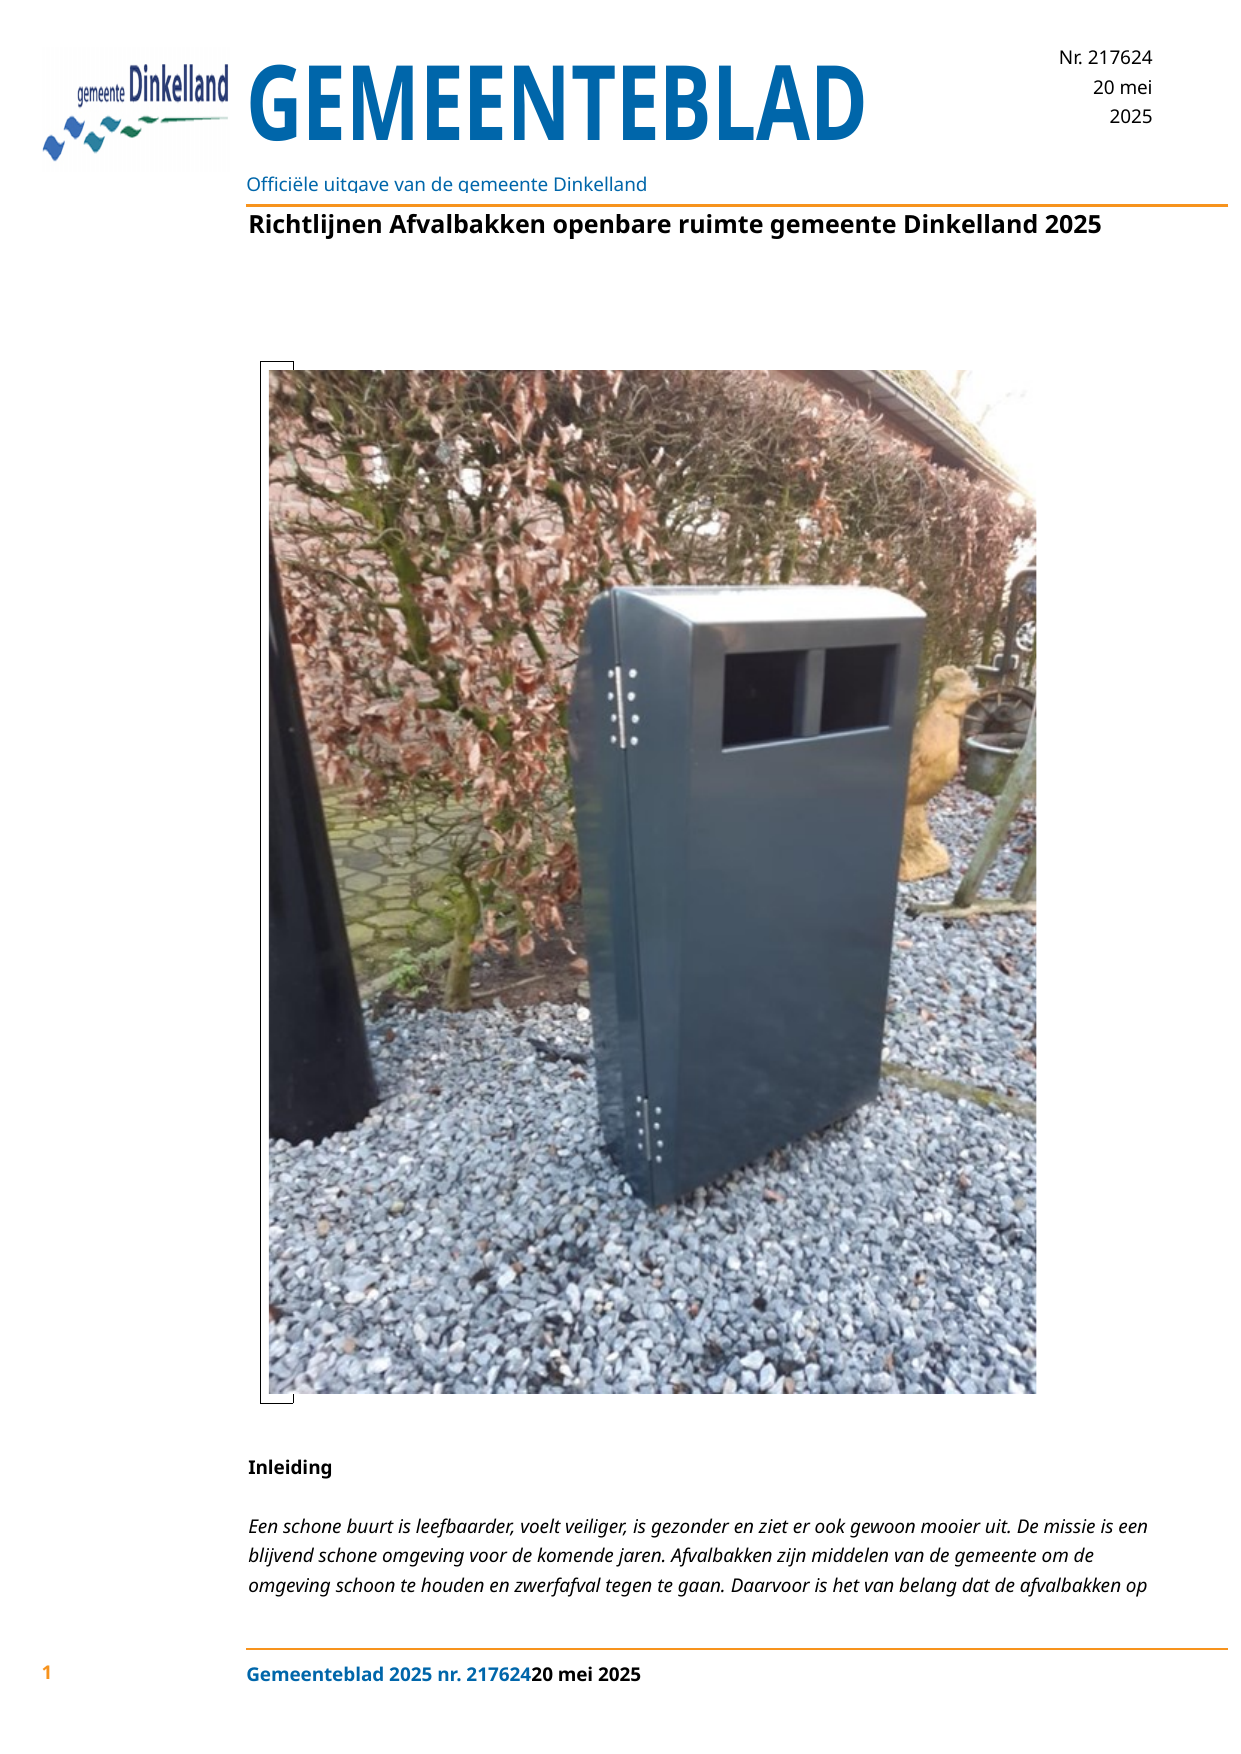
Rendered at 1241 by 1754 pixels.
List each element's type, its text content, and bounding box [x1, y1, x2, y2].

text Richtlijnen Afvalbakken openbare ruimte gemeente Dinkelland 2025 [248, 207, 1152, 241]
text Inleiding [248, 1454, 1152, 1480]
picture [41, 47, 231, 172]
text Een schone buurt is leefbaarder, voelt veiliger, is gezonder en ziet er ook gewoon mooier uit. De missie is een blijvend schone omgeving voor de komende jaren. Afvalbakken zijn middelen van de gemeente om de omgeving schoon te houden en zwerfafval tegen te gaan. Daarvoor is het van belang dat de afvalbakken op [248, 1513, 1152, 1598]
picture [268, 370, 1037, 1394]
